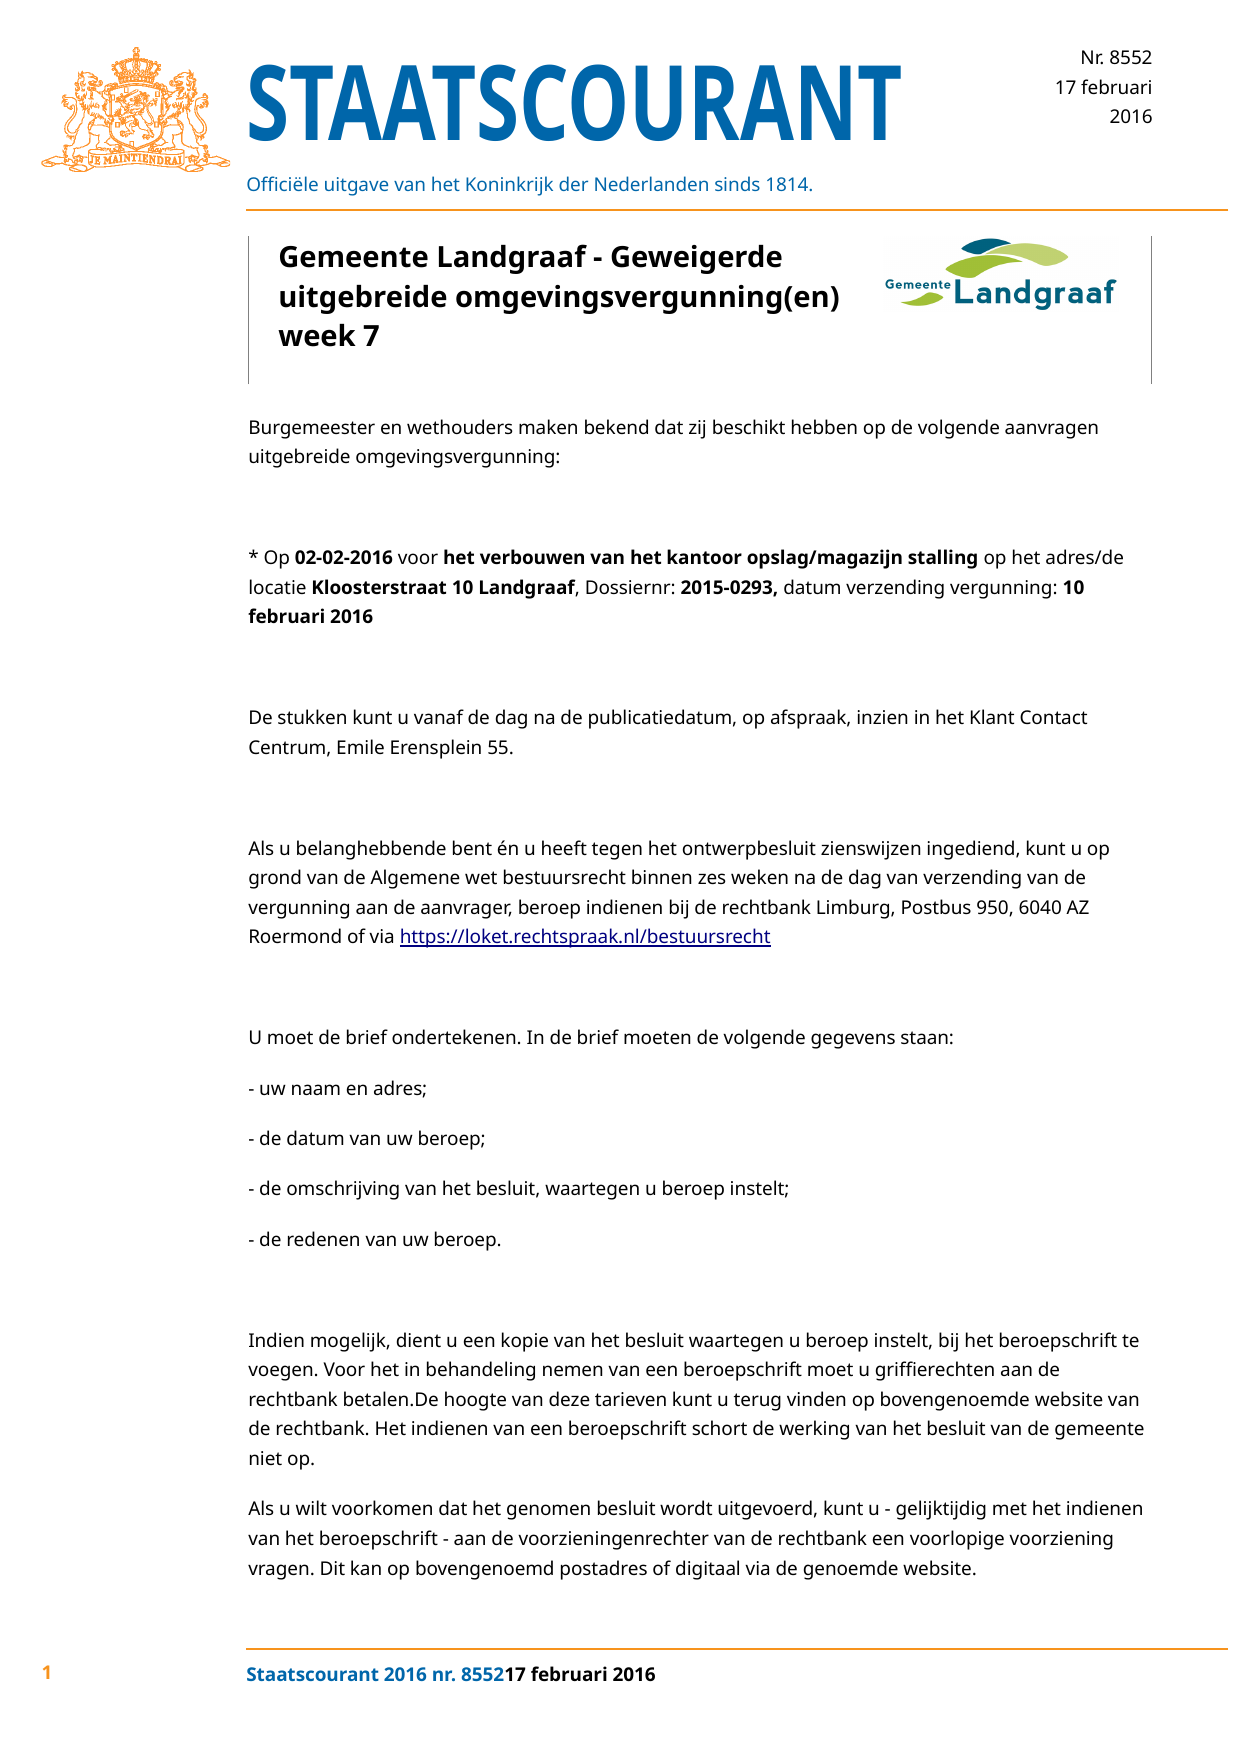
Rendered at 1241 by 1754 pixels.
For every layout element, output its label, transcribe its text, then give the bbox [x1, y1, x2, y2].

text De stukken kunt u vanaf de dag na de publicatiedatum, op afspraak, inzien in het Klant Contact Centrum, Emile Erensplein 55. [248, 704, 1152, 760]
text U moet de brief ondertekenen. In de brief moeten de volgende gegevens staan: [248, 1024, 1152, 1050]
text * Op 02-02-2016 voor het verbouwen van het kantoor opslag/magazijn stalling op het adres/de locatie Kloosterstraat 10 Landgraaf, Dossiernr: 2015-0293, datum verzending vergunning: 10 februari 2016 [248, 544, 1152, 629]
text - de redenen van uw beroep. [248, 1226, 1152, 1252]
text - uw naam en adres; [248, 1075, 1152, 1101]
text Als u belanghebbende bent én u heeft tegen het ontwerpbesluit zienswijzen ingediend, kunt u op grond van de Algemene wet bestuursrecht binnen zes weken na de dag van verzending van de vergunning aan de aanvrager, beroep indienen bij de rechtbank Limburg, Postbus 950, 6040 AZ Roermond of via https://loket.rechtspraak.nl/bestuursrecht [248, 835, 1152, 949]
picture [41, 47, 231, 172]
text - de omschrijving van het besluit, waartegen u beroep instelt; [248, 1176, 1152, 1201]
table_header [850, 236, 1151, 384]
table_header Gemeente Landgraaf - Geweigerde uitgebreide omgevingsvergunning(en) week 7 [249, 236, 850, 384]
text - de datum van uw beroep; [248, 1125, 1152, 1151]
text Indien mogelijk, dient u een kopie van het besluit waartegen u beroep instelt, bij het beroepschrift te voegen. Voor het in behandeling nemen van een beroepschrift moet u griffierechten aan de rechtbank betalen.De hoogte van deze tarieven kunt u terug vinden op bovengenoemde website van de rechtbank. Het indienen van een beroepschrift schort de werking van het besluit van de gemeente niet op. [248, 1327, 1152, 1471]
picture [882, 236, 1119, 312]
text Als u wilt voorkomen dat het genomen besluit wordt uitgevoerd, kunt u - gelijktijdig met het indienen van het beroepschrift - aan de voorzieningenrechter van de rechtbank een voorlopige voorziening vragen. Dit kan op bovengenoemd postadres of digitaal via de genoemde website. [248, 1496, 1152, 1581]
text Burgemeester en wethouders maken bekend dat zij beschikt hebben op de volgende aanvragen uitgebreide omgevingsvergunning: [248, 414, 1152, 469]
